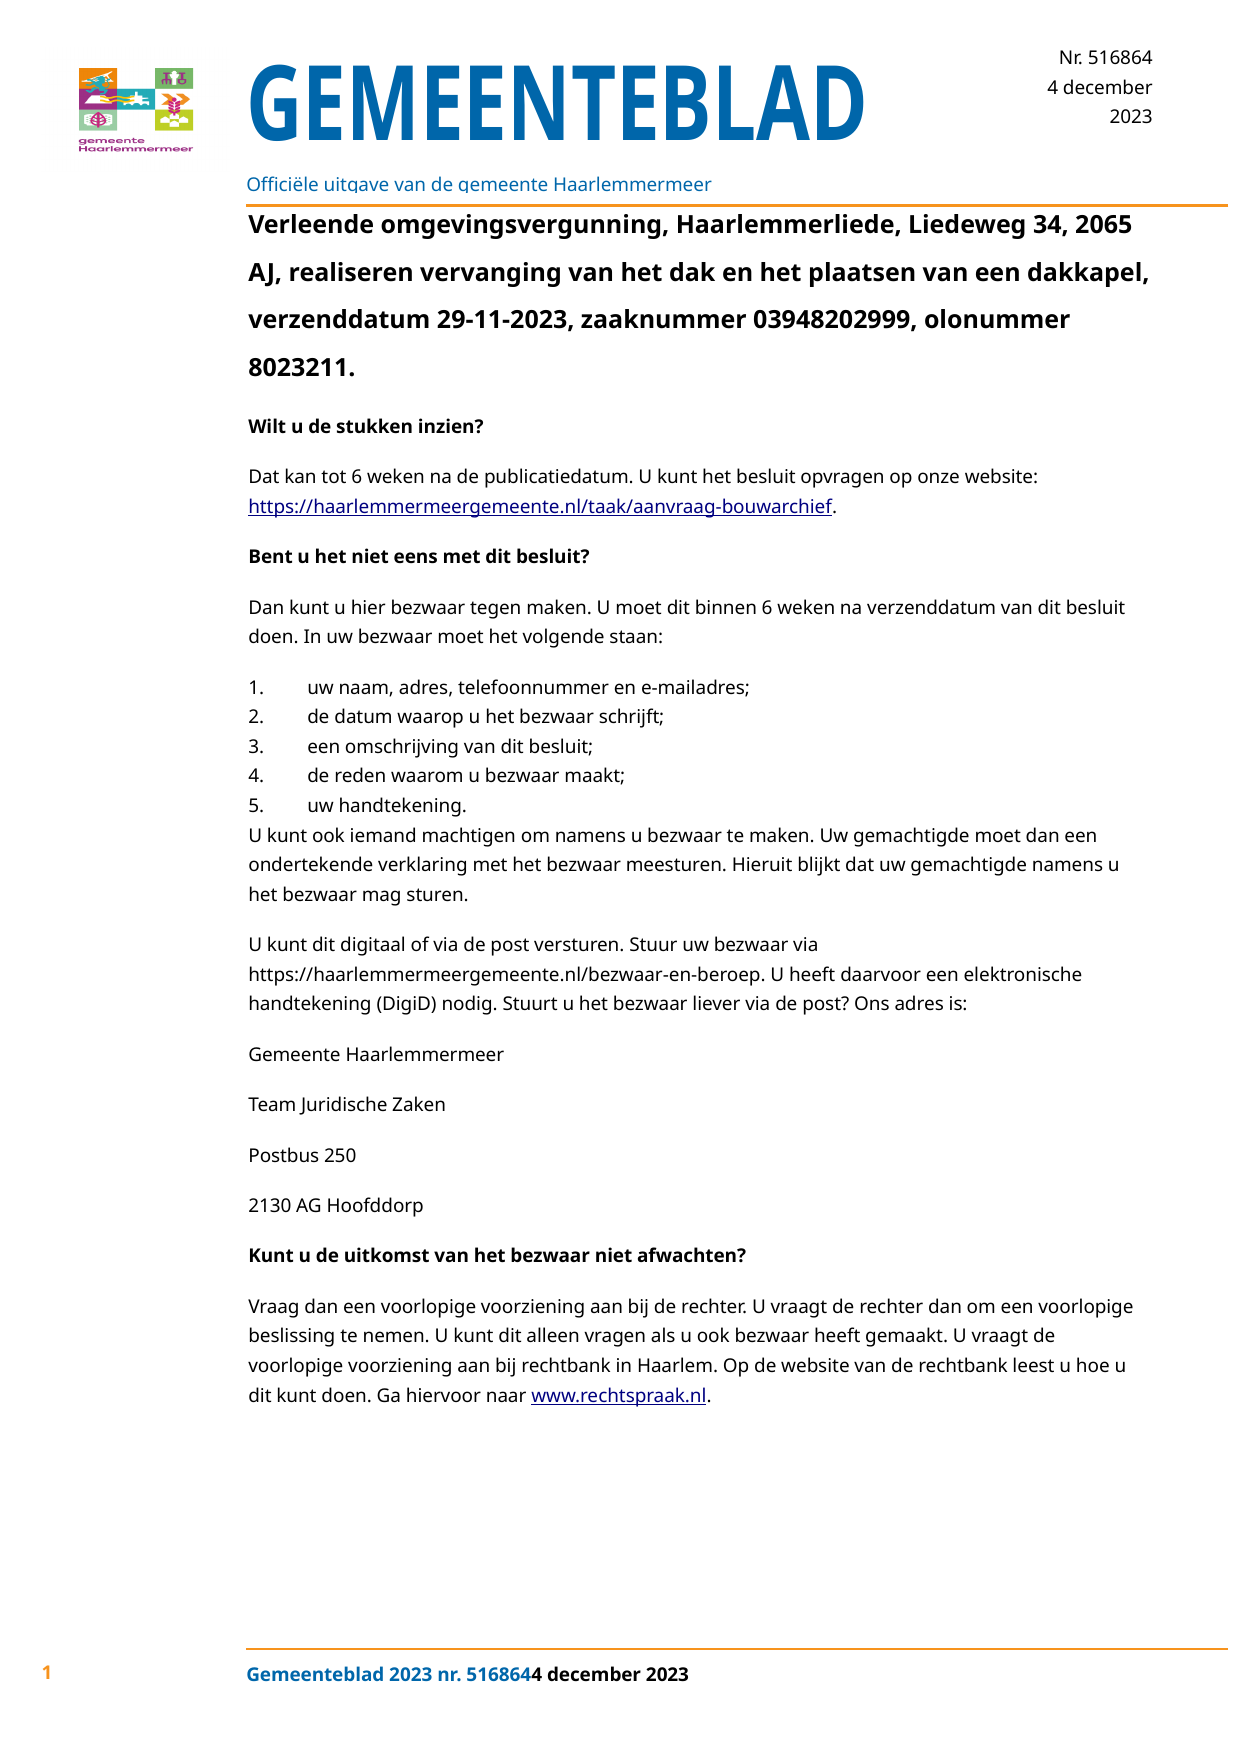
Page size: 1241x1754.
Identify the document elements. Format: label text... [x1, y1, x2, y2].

text Team Juridische Zaken [248, 1091, 1152, 1117]
text Verleende omgevingsvergunning, Haarlemmerliede, Liedeweg 34, 2065 AJ, realiseren vervanging van het dak en het plaatsen van een dakkapel, verzenddatum 29-11-2023, zaaknummer 03948202999, olonummer 8023211. [248, 207, 1152, 384]
text Vraag dan een voorlopige voorziening aan bij de rechter. U vraagt de rechter dan om een voorlopige beslissing te nemen. U kunt dit alleen vragen als u ook bezwaar heeft gemaakt. U vraagt de voorlopige voorziening aan bij rechtbank in Haarlem. Op de website van de rechtbank leest u hoe u dit kunt doen. Ga hiervoor naar www.rechtspraak.nl. [248, 1293, 1152, 1408]
text Kunt u de uitkomst van het bezwaar niet afwachten? [248, 1243, 1152, 1268]
text 2130 AG Hoofddorp [248, 1192, 1152, 1218]
text Wilt u de stukken inzien? [248, 413, 1152, 439]
text Bent u het niet eens met dit besluit? [248, 543, 1152, 569]
list een omschrijving van dit besluit; [248, 733, 1152, 759]
text U kunt ook iemand machtigen om namens u bezwaar te maken. Uw gemachtigde moet dan een ondertekende verklaring met het bezwaar meesturen. Hieruit blijkt dat uw gemachtigde namens u het bezwaar mag sturen. [248, 822, 1152, 907]
list uw handtekening. [248, 792, 1152, 818]
list de datum waarop u het bezwaar schrijft; [248, 703, 1152, 729]
text Postbus 250 [248, 1142, 1152, 1168]
text Gemeente Haarlemmermeer [248, 1041, 1152, 1067]
list uw naam, adres, telefoonnummer en e-mailadres; [248, 674, 1152, 700]
picture [41, 47, 231, 172]
text Dat kan tot 6 weken na de publicatiedatum. U kunt het besluit opvragen op onze website: https://haarlemmermeergemeente.nl/taak/aanvraag-bouwarchief. [248, 463, 1152, 519]
text U kunt dit digitaal of via de post versturen. Stuur uw bezwaar via https://haarlemmermeergemeente.nl/bezwaar-en-beroep. U heeft daarvoor een elektronische handtekening (DigiD) nodig. Stuurt u het bezwaar liever via de post? Ons adres is: [248, 931, 1152, 1016]
list de reden waarom u bezwaar maakt; [248, 763, 1152, 788]
text Dan kunt u hier bezwaar tegen maken. U moet dit binnen 6 weken na verzenddatum van dit besluit doen. In uw bezwaar moet het volgende staan: [248, 594, 1152, 649]
